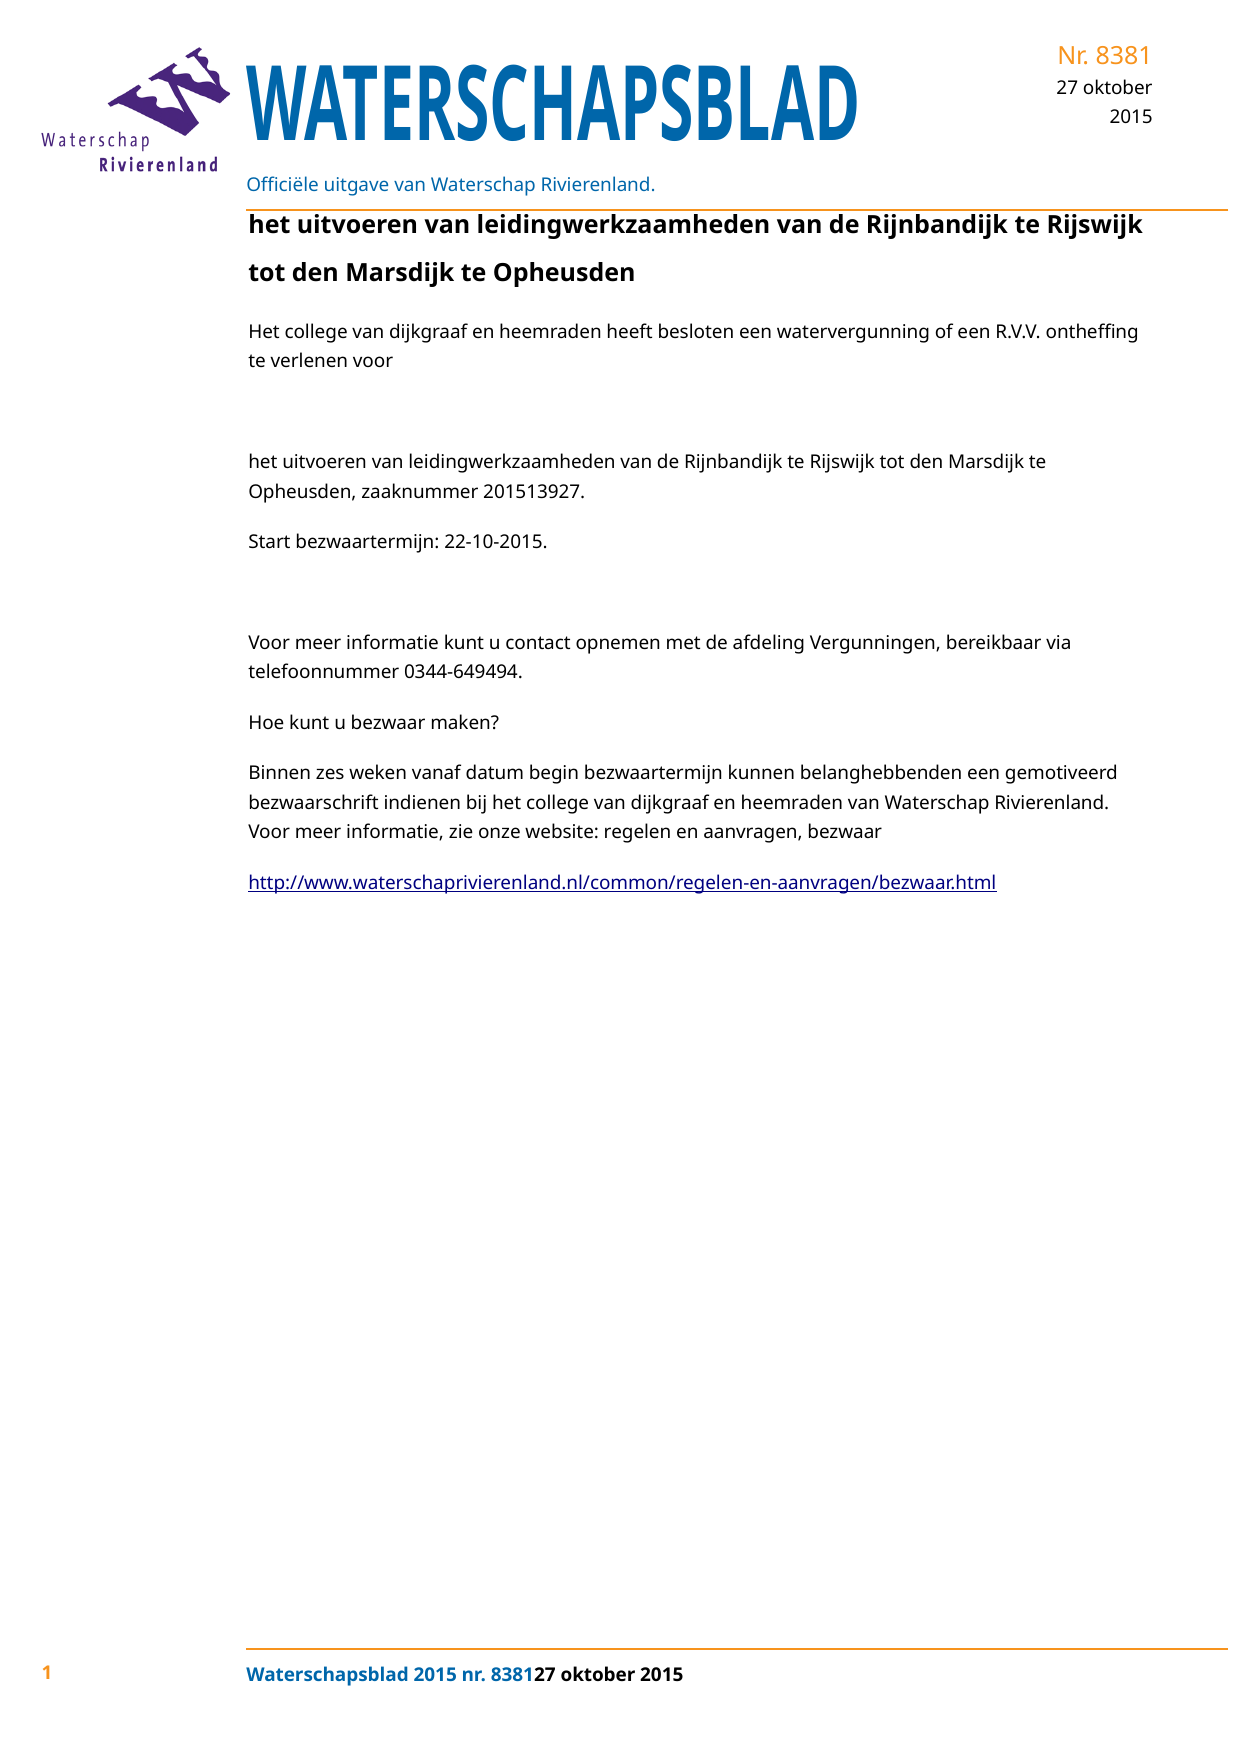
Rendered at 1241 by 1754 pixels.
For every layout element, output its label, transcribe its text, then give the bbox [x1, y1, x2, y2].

picture [41, 47, 231, 172]
text Het college van dijkgraaf en heemraden heeft besloten een watervergunning of een R.V.V. ontheffing te verlenen voor [248, 318, 1152, 373]
text Voor meer informatie kunt u contact opnemen met de afdeling Vergunningen, bereikbaar via telefoonnummer 0344-649494. [248, 629, 1152, 684]
text het uitvoeren van leidingwerkzaamheden van de Rijnbandijk te Rijswijk tot den Marsdijk te Opheusden, zaaknummer 201513927. [248, 448, 1152, 504]
text Binnen zes weken vanaf datum begin bezwaartermijn kunnen belanghebbenden een gemotiveerd bezwaarschrift indienen bij het college van dijkgraaf en heemraden van Waterschap Rivierenland. Voor meer informatie, zie onze website: regelen en aanvragen, bezwaar [248, 759, 1152, 844]
text Hoe kunt u bezwaar maken? [248, 709, 1152, 735]
text http://www.waterschaprivierenland.nl/common/regelen-en-aanvragen/bezwaar.html [248, 869, 1152, 895]
text het uitvoeren van leidingwerkzaamheden van de Rijnbandijk te Rijswijk tot den Marsdijk te Opheusden [248, 211, 1152, 288]
text Start bezwaartermijn: 22-10-2015. [248, 528, 1152, 554]
